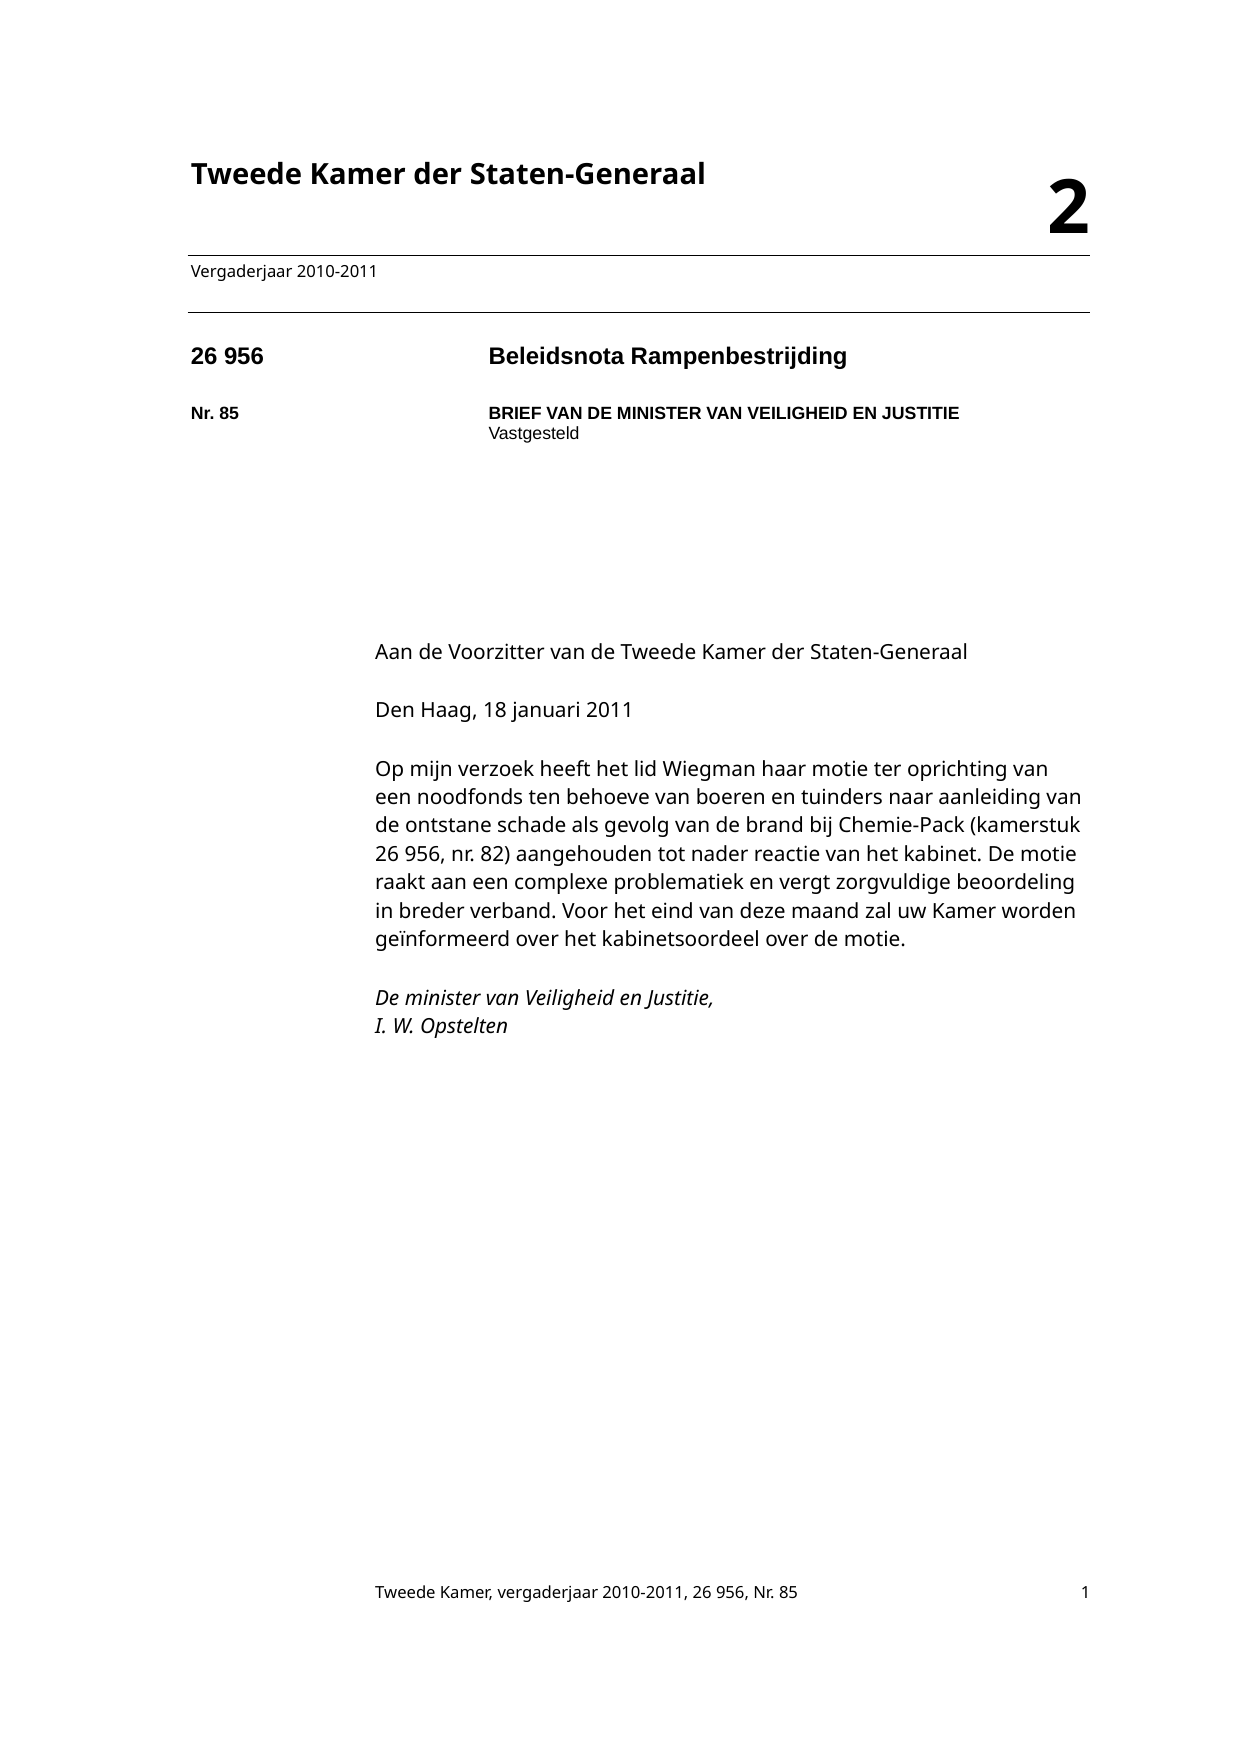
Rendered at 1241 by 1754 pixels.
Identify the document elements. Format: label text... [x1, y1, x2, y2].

table_cell [485, 256, 1090, 312]
table_cell [188, 313, 485, 339]
text Den Haag, 18 januari 2011 [375, 695, 1090, 724]
table_cell 26 956 [188, 339, 485, 399]
text Op mijn verzoek heeft het lid Wiegman haar motie ter oprichting van een noodfonds ten behoeve van boeren en tuinders naar aanleiding van de ontstane schade als gevolg van de brand bij Chemie-Pack (kamerstuk 26 956, nr. 82) aangehouden tot nader reactie van het kabinet. De motie raakt aan een complexe problematiek en vergt zorgvuldige beoordeling in breder verband. Voor het eind van deze maand zal uw Kamer worden geïnformeerd over het kabinetsoordeel over de motie. [375, 754, 1090, 953]
table_cell [485, 313, 1090, 339]
text De minister van Veiligheid en Justitie, [375, 983, 1090, 1011]
table_header Tweede Kamer der Staten-Generaal [188, 150, 909, 255]
table_cell BRIEF VAN DE MINISTER VAN VEILIGHEID EN JUSTITIE Vastgesteld [485, 399, 1090, 518]
table_cell Beleidsnota Rampenbestrijding [485, 339, 1090, 399]
table_cell Nr. 85 [188, 399, 485, 518]
text I. W. Opstelten [375, 1011, 1090, 1040]
text Aan de Voorzitter van de Tweede Kamer der Staten-Generaal [375, 637, 1090, 665]
table_header 2 [910, 150, 1090, 255]
table_cell Vergaderjaar 2010-2011 [188, 256, 485, 312]
